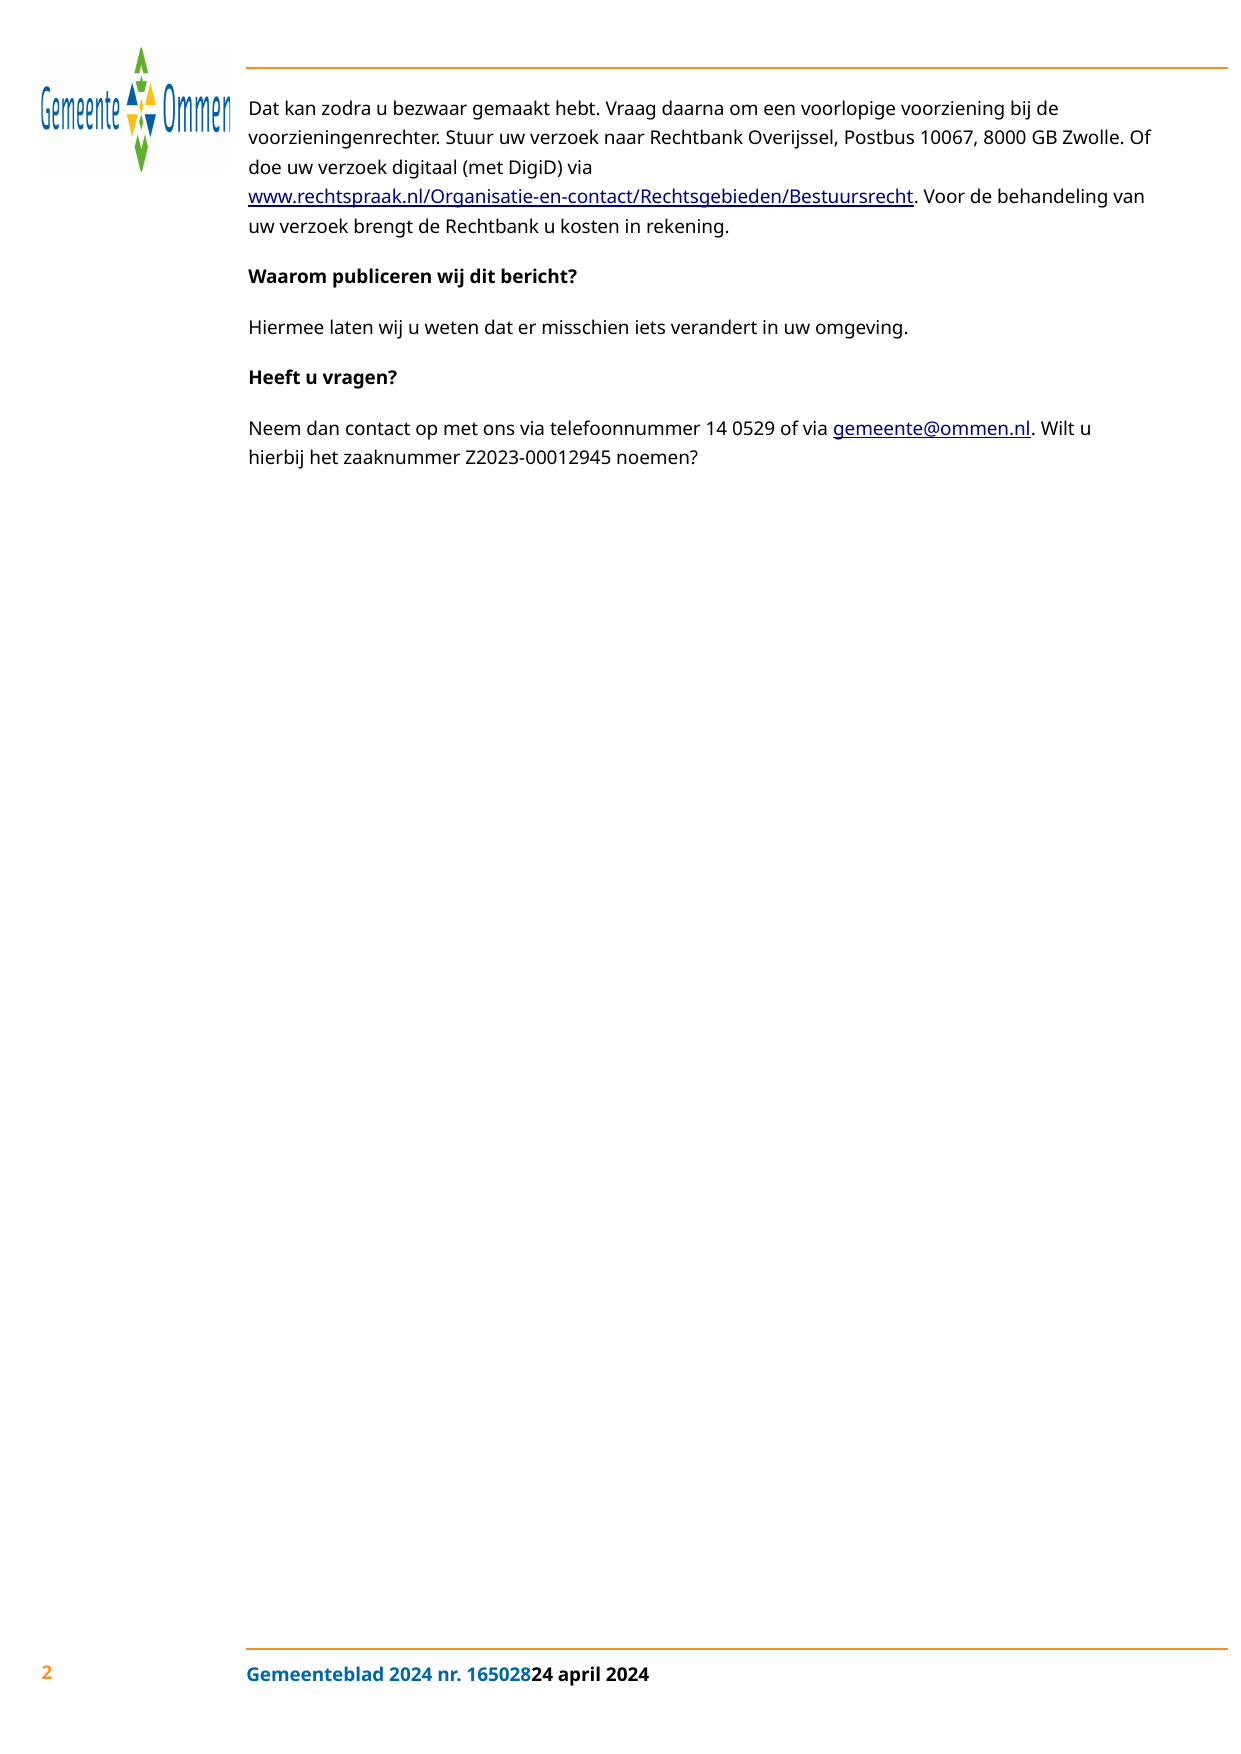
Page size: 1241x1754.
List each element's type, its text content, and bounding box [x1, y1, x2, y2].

text Heeft u vragen? [248, 364, 1152, 390]
text Hiermee laten wij u weten dat er misschien iets verandert in uw omgeving. [248, 314, 1152, 340]
text Neem dan contact op met ons via telefoonnummer 14 0529 of via gemeente@ommen.nl. Wilt u hierbij het zaaknummer Z2023-00012945 noemen? [248, 415, 1152, 470]
picture [41, 47, 231, 172]
text Waarom publiceren wij dit bericht? [248, 263, 1152, 289]
text Dat kan zodra u bezwaar gemaakt hebt. Vraag daarna om een voorlopige voorziening bij de voorzieningenrechter. Stuur uw verzoek naar Rechtbank Overijssel, Postbus 10067, 8000 GB Zwolle. Of doe uw verzoek digitaal (met DigiD) via www.rechtspraak.nl/Organisatie-en-contact/Rechtsgebieden/Bestuursrecht. Voor de behandeling van uw verzoek brengt de Rechtbank u kosten in rekening. [248, 95, 1152, 239]
